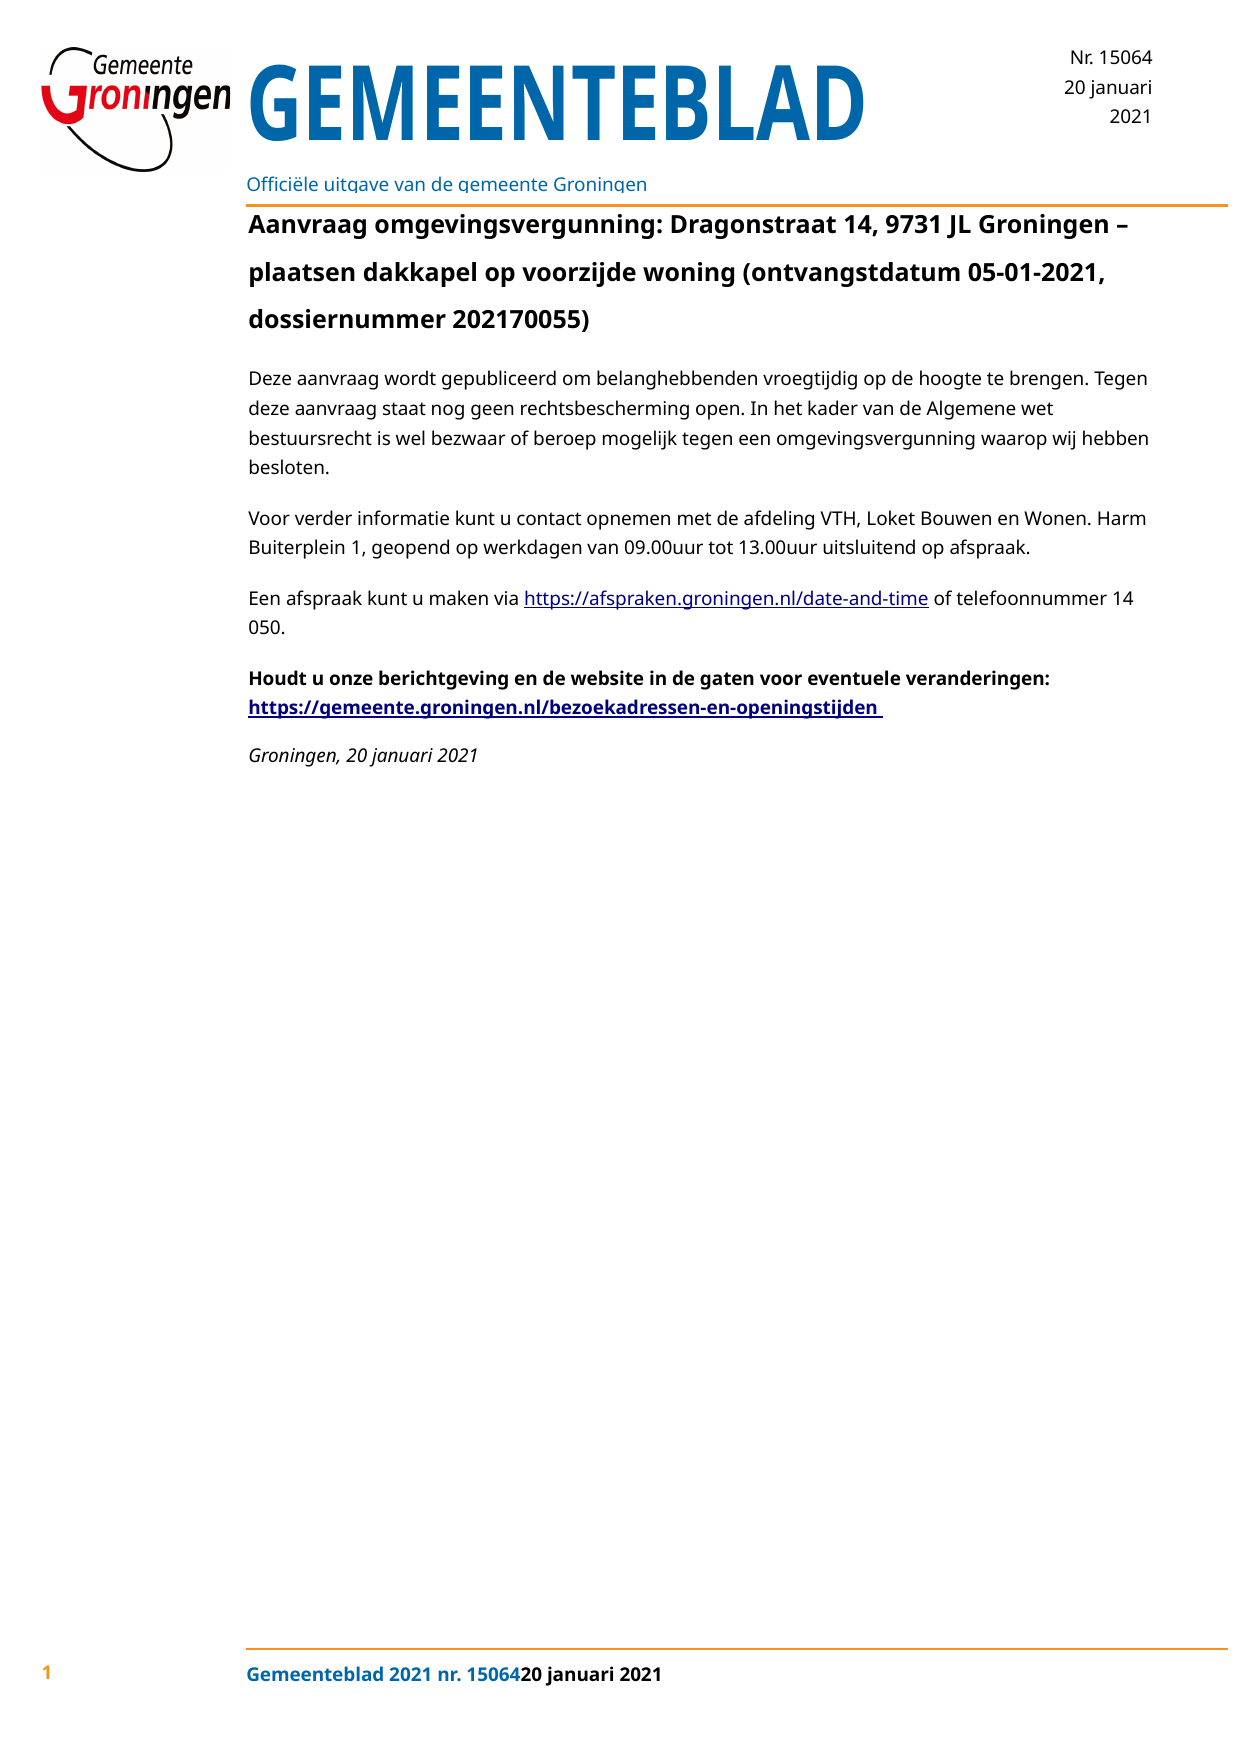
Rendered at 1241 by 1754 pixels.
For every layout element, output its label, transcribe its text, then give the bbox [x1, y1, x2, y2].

text Groningen, 20 januari 2021 [248, 742, 1152, 768]
text Voor verder informatie kunt u contact opnemen met de afdeling VTH, Loket Bouwen en Wonen. Harm Buiterplein 1, geopend op werkdagen van 09.00uur tot 13.00uur uitsluitend op afspraak. [248, 505, 1152, 560]
text Deze aanvraag wordt gepubliceerd om belanghebbenden vroegtijdig op de hoogte te brengen. Tegen deze aanvraag staat nog geen rechtsbescherming open. In het kader van de Algemene wet bestuursrecht is wel bezwaar of beroep mogelijk tegen een omgevingsvergunning waarop wij hebben besloten. [248, 366, 1152, 480]
picture [41, 47, 231, 172]
text Een afspraak kunt u maken via https://afspraken.groningen.nl/date-and-time of telefoonnummer 14 050. [248, 585, 1152, 640]
text Houdt u onze berichtgeving en de website in de gaten voor eventuele veranderingen: https://gemeente.groningen.nl/bezoekadressen-en-openingstijden [248, 665, 1152, 720]
text Aanvraag omgevingsvergunning: Dragonstraat 14, 9731 JL Groningen – plaatsen dakkapel op voorzijde woning (ontvangstdatum 05-01-2021, dossiernummer 202170055) [248, 207, 1152, 336]
